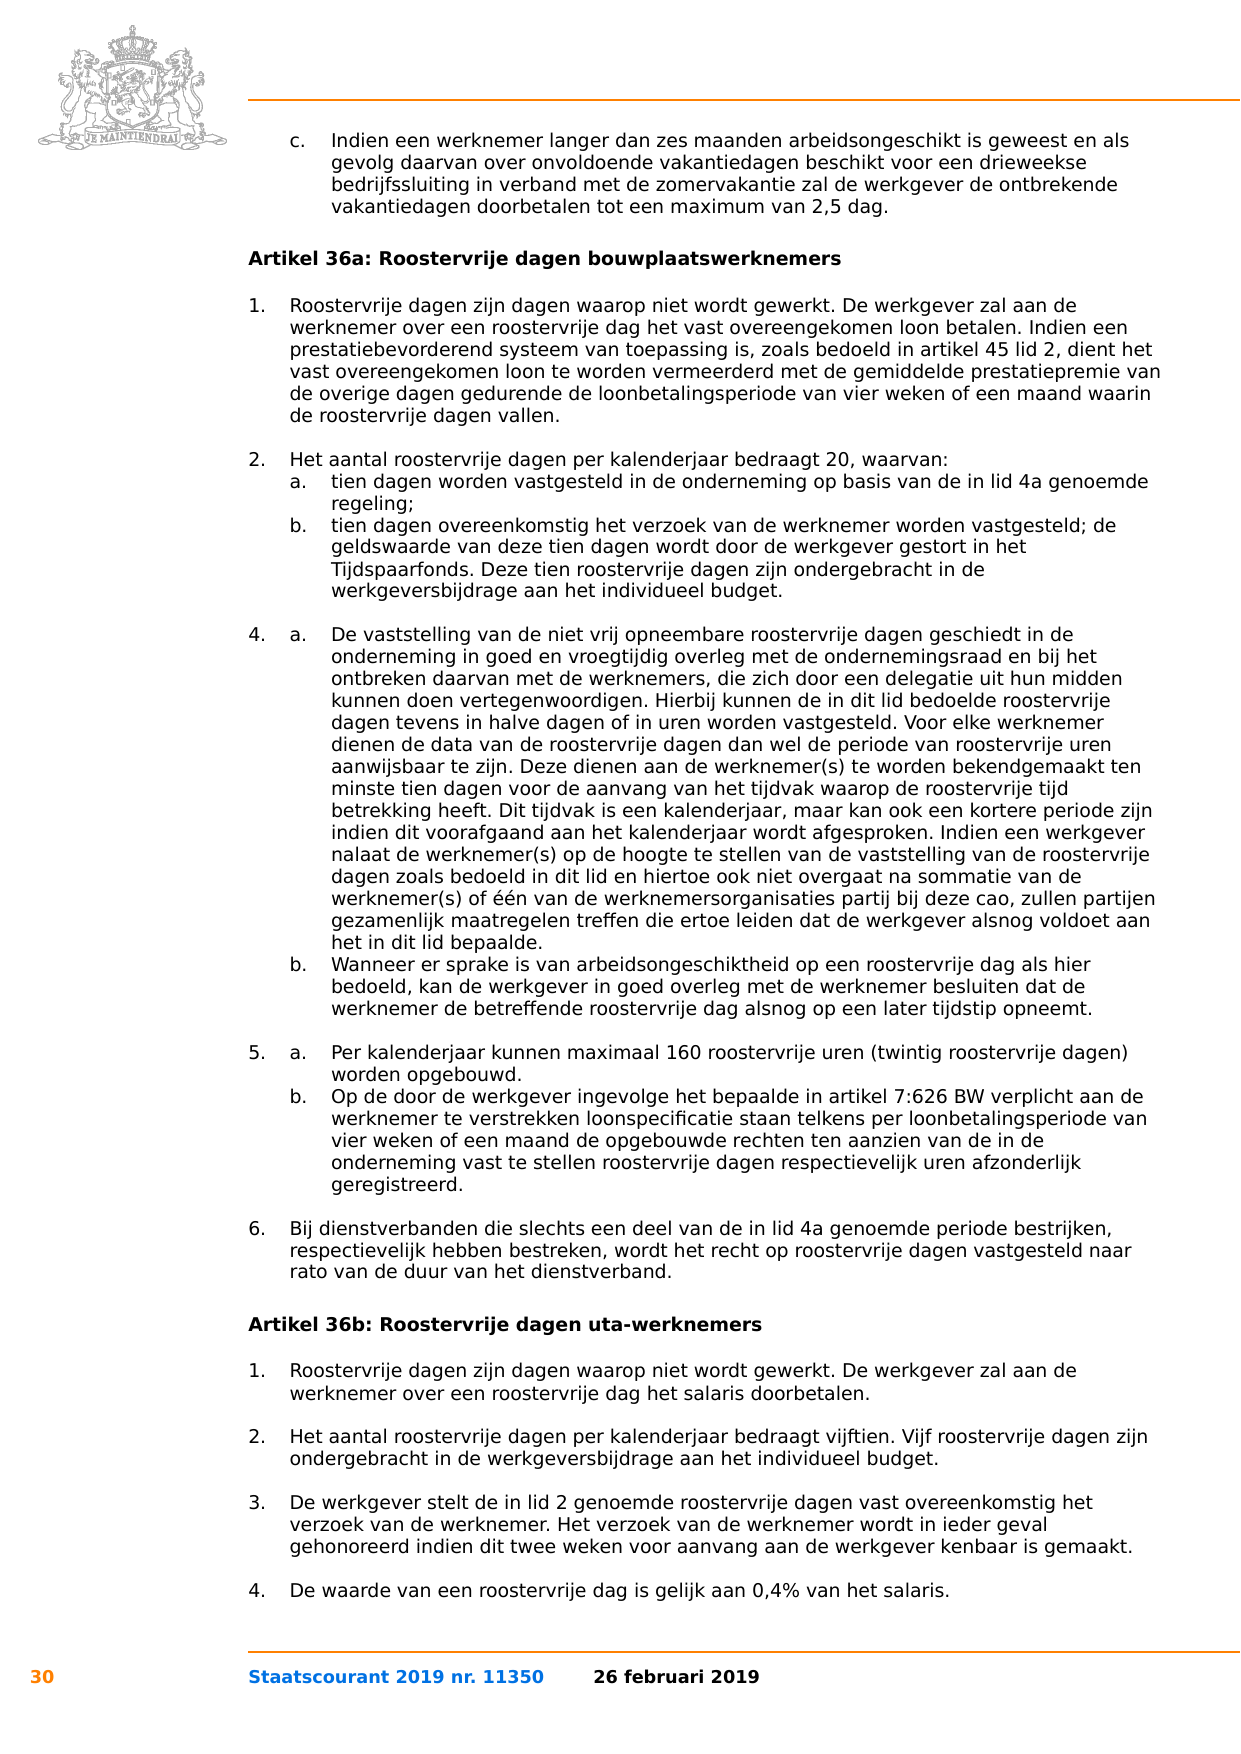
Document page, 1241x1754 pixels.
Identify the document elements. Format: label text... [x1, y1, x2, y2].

text 3. De werkgever stelt de in lid 2 genoemde roostervrije dagen vast overeenkomstig het verzoek van de werknemer. Het verzoek van de werknemer wordt in ieder geval gehonoreerd indien dit twee weken voor aanvang aan de werkgever kenbaar is gemaakt. [248, 1492, 1163, 1558]
picture [38, 25, 227, 150]
text 2. Het aantal roostervrije dagen per kalenderjaar bedraagt 20, waarvan: [248, 448, 1163, 471]
text c. Indien een werknemer langer dan zes maanden arbeidsongeschikt is geweest en als gevolg daarvan over onvoldoende vakantiedagen beschikt voor een drieweekse bedrijfssluiting in verband met de zomervakantie zal de werkgever de ontbrekende vakantiedagen doorbetalen tot een maximum van 2,5 dag. [289, 130, 1163, 218]
text b. Op de door de werkgever ingevolge het bepaalde in artikel 7:626 BW verplicht aan de werknemer te verstrekken loonspecificatie staan telkens per loonbetalingsperiode van vier weken of een maand de opgebouwde rechten ten aanzien van de in de onderneming vast te stellen roostervrije dagen respectievelijk uren afzonderlijk geregistreerd. [289, 1086, 1163, 1196]
subtitle Artikel 36a: Roostervrije dagen bouwplaatswerknemers [248, 248, 1163, 270]
text b. tien dagen overeenkomstig het verzoek van de werknemer worden vastgesteld; de geldswaarde van deze tien dagen wordt door de werkgever gestort in het Tijdspaarfonds. Deze tien roostervrije dagen zijn ondergebracht in de werkgeversbijdrage aan het individueel budget. [289, 514, 1163, 602]
text 4. De waarde van een roostervrije dag is gelijk aan 0,4% van het salaris. [248, 1580, 1163, 1602]
text a. tien dagen worden vastgesteld in de onderneming op basis van de in lid 4a genoemde regeling; [289, 471, 1163, 514]
subtitle Artikel 36b: Roostervrije dagen uta-werknemers [248, 1313, 1163, 1335]
text 6. Bij dienstverbanden die slechts een deel van de in lid 4a genoemde periode bestrijken, respectievelijk hebben bestreken, wordt het recht op roostervrije dagen vastgesteld naar rato van de duur van het dienstverband. [248, 1217, 1163, 1283]
text 2. Het aantal roostervrije dagen per kalenderjaar bedraagt vijftien. Vijf roostervrije dagen zijn ondergebracht in de werkgeversbijdrage aan het individueel budget. [248, 1426, 1163, 1470]
text 1. Roostervrije dagen zijn dagen waarop niet wordt gewerkt. De werkgever zal aan de werknemer over een roostervrije dag het salaris doorbetalen. [248, 1360, 1163, 1404]
text 4. a. De vaststelling van de niet vrij opneembare roostervrije dagen geschiedt in de onderneming in goed en vroegtijdig overleg met de ondernemingsraad en bij het ontbreken daarvan met de werknemers, die zich door een delegatie uit hun midden kunnen doen vertegenwoordigen. Hierbij kunnen de in dit lid bedoelde roostervrije dagen tevens in halve dagen of in uren worden vastgesteld. Voor elke werknemer dienen de data van de roostervrije dagen dan wel de periode van roostervrije uren aanwijsbaar te zijn. Deze dienen aan de werknemer(s) te worden bekendgemaakt ten minste tien dagen voor de aanvang van het tijdvak waarop de roostervrije tijd betrekking heeft. Dit tijdvak is een kalenderjaar, maar kan ook een kortere periode zijn indien dit voorafgaand aan het kalenderjaar wordt afgesproken. Indien een werkgever nalaat de werknemer(s) op de hoogte te stellen van de vaststelling van de roostervrije dagen zoals bedoeld in dit lid en hiertoe ook niet overgaat na sommatie van de werknemer(s) of één van de werknemersorganisaties partij bij deze cao, zullen partijen gezamenlijk maatregelen treffen die ertoe leiden dat de werkgever alsnog voldoet aan het in dit lid bepaalde. [248, 624, 1163, 954]
text 5. a. Per kalenderjaar kunnen maximaal 160 roostervrije uren (twintig roostervrije dagen) worden opgebouwd. [248, 1042, 1163, 1086]
text b. Wanneer er sprake is van arbeidsongeschiktheid op een roostervrije dag als hier bedoeld, kan de werkgever in goed overleg met de werknemer besluiten dat de werknemer de betreffende roostervrije dag alsnog op een later tijdstip opneemt. [289, 954, 1163, 1020]
text 1. Roostervrije dagen zijn dagen waarop niet wordt gewerkt. De werkgever zal aan de werknemer over een roostervrije dag het vast overeengekomen loon betalen. Indien een prestatiebevorderend systeem van toepassing is, zoals bedoeld in artikel 45 lid 2, dient het vast overeengekomen loon te worden vermeerderd met de gemiddelde prestatiepremie van de overige dagen gedurende de loonbetalingsperiode van vier weken of een maand waarin de roostervrije dagen vallen. [248, 295, 1163, 427]
